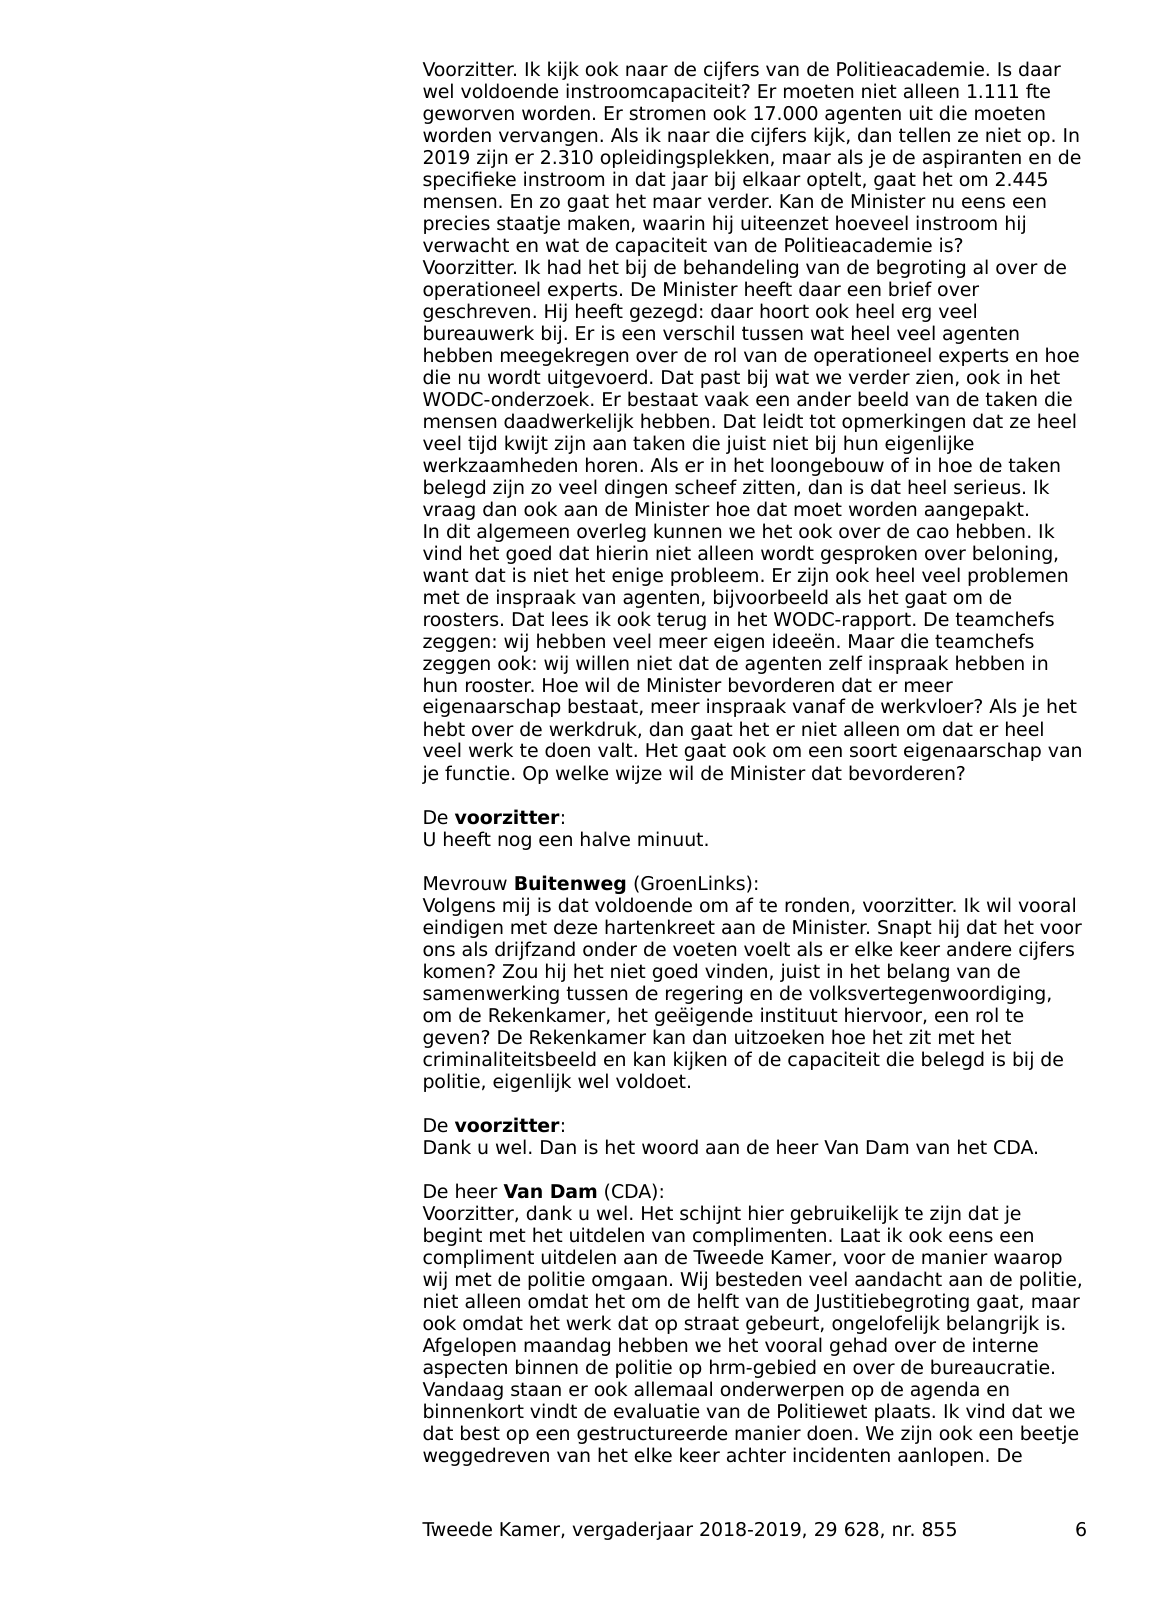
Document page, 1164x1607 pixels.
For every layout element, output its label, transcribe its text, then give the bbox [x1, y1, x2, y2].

text Dank u wel. Dan is het woord aan de heer Van Dam van het CDA. [422, 1137, 1087, 1159]
text Volgens mij is dat voldoende om af te ronden, voorzitter. Ik wil vooral eindigen met deze hartenkreet aan de Minister. Snapt hij dat het voor ons als drijfzand onder de voeten voelt als er elke keer andere cijfers komen? Zou hij het niet goed vinden, juist in het belang van de samenwerking tussen de regering en de volksvertegenwoordiging, om de Rekenkamer, het geëigende instituut hiervoor, een rol te geven? De Rekenkamer kan dan uitzoeken hoe het zit met het criminaliteitsbeeld en kan kijken of de capaciteit die belegd is bij de politie, eigenlijk wel voldoet. [422, 895, 1087, 1092]
text Voorzitter. Ik kijk ook naar de cijfers van de Politieacademie. Is daar wel voldoende instroomcapaciteit? Er moeten niet alleen 1.111 fte geworven worden. Er stromen ook 17.000 agenten uit die moeten worden vervangen. Als ik naar die cijfers kijk, dan tellen ze niet op. In 2019 zijn er 2.310 opleidingsplekken, maar als je de aspiranten en de specifieke instroom in dat jaar bij elkaar optelt, gaat het om 2.445 mensen. En zo gaat het maar verder. Kan de Minister nu eens een precies staatje maken, waarin hij uiteenzet hoeveel instroom hij verwacht en wat de capaciteit van de Politieacademie is? [422, 59, 1087, 257]
text In dit algemeen overleg kunnen we het ook over de cao hebben. Ik vind het goed dat hierin niet alleen wordt gesproken over beloning, want dat is niet het enige probleem. Er zijn ook heel veel problemen met de inspraak van agenten, bijvoorbeeld als het gaat om de roosters. Dat lees ik ook terug in het WODC-rapport. De teamchefs zeggen: wij hebben veel meer eigen ideeën. Maar die teamchefs zeggen ook: wij willen niet dat de agenten zelf inspraak hebben in hun rooster. Hoe wil de Minister bevorderen dat er meer eigenaarschap bestaat, meer inspraak vanaf de werkvloer? Als je het hebt over de werkdruk, dan gaat het er niet alleen om dat er heel veel werk te doen valt. Het gaat ook om een soort eigenaarschap van je functie. Op welke wijze wil de Minister dat bevorderen? [422, 521, 1087, 784]
text Voorzitter, dank u wel. Het schijnt hier gebruikelijk te zijn dat je begint met het uitdelen van complimenten. Laat ik ook eens een compliment uitdelen aan de Tweede Kamer, voor de manier waarop wij met de politie omgaan. Wij besteden veel aandacht aan de politie, niet alleen omdat het om de helft van de Justitiebegroting gaat, maar ook omdat het werk dat op straat gebeurt, ongelofelijk belangrijk is. Afgelopen maandag hebben we het vooral gehad over de interne aspecten binnen de politie op hrm-gebied en over de bureaucratie. Vandaag staan er ook allemaal onderwerpen op de agenda en binnenkort vindt de evaluatie van de Politiewet plaats. Ik vind dat we dat best op een gestructureerde manier doen. We zijn ook een beetje weggedreven van het elke keer achter incidenten aanlopen. De [422, 1203, 1087, 1467]
text De heer Van Dam (CDA): [422, 1181, 1087, 1203]
text Voorzitter. Ik had het bij de behandeling van de begroting al over de operationeel experts. De Minister heeft daar een brief over geschreven. Hij heeft gezegd: daar hoort ook heel erg veel bureauwerk bij. Er is een verschil tussen wat heel veel agenten hebben meegekregen over de rol van de operationeel experts en hoe die nu wordt uitgevoerd. Dat past bij wat we verder zien, ook in het WODC-onderzoek. Er bestaat vaak een ander beeld van de taken die mensen daadwerkelijk hebben. Dat leidt tot opmerkingen dat ze heel veel tijd kwijt zijn aan taken die juist niet bij hun eigenlijke werkzaamheden horen. Als er in het loongebouw of in hoe de taken belegd zijn zo veel dingen scheef zitten, dan is dat heel serieus. Ik vraag dan ook aan de Minister hoe dat moet worden aangepakt. [422, 257, 1087, 521]
text U heeft nog een halve minuut. [422, 828, 1087, 851]
text De voorzitter: [422, 807, 1087, 828]
text Mevrouw Buitenweg (GroenLinks): [422, 873, 1087, 895]
text De voorzitter: [422, 1115, 1087, 1137]
